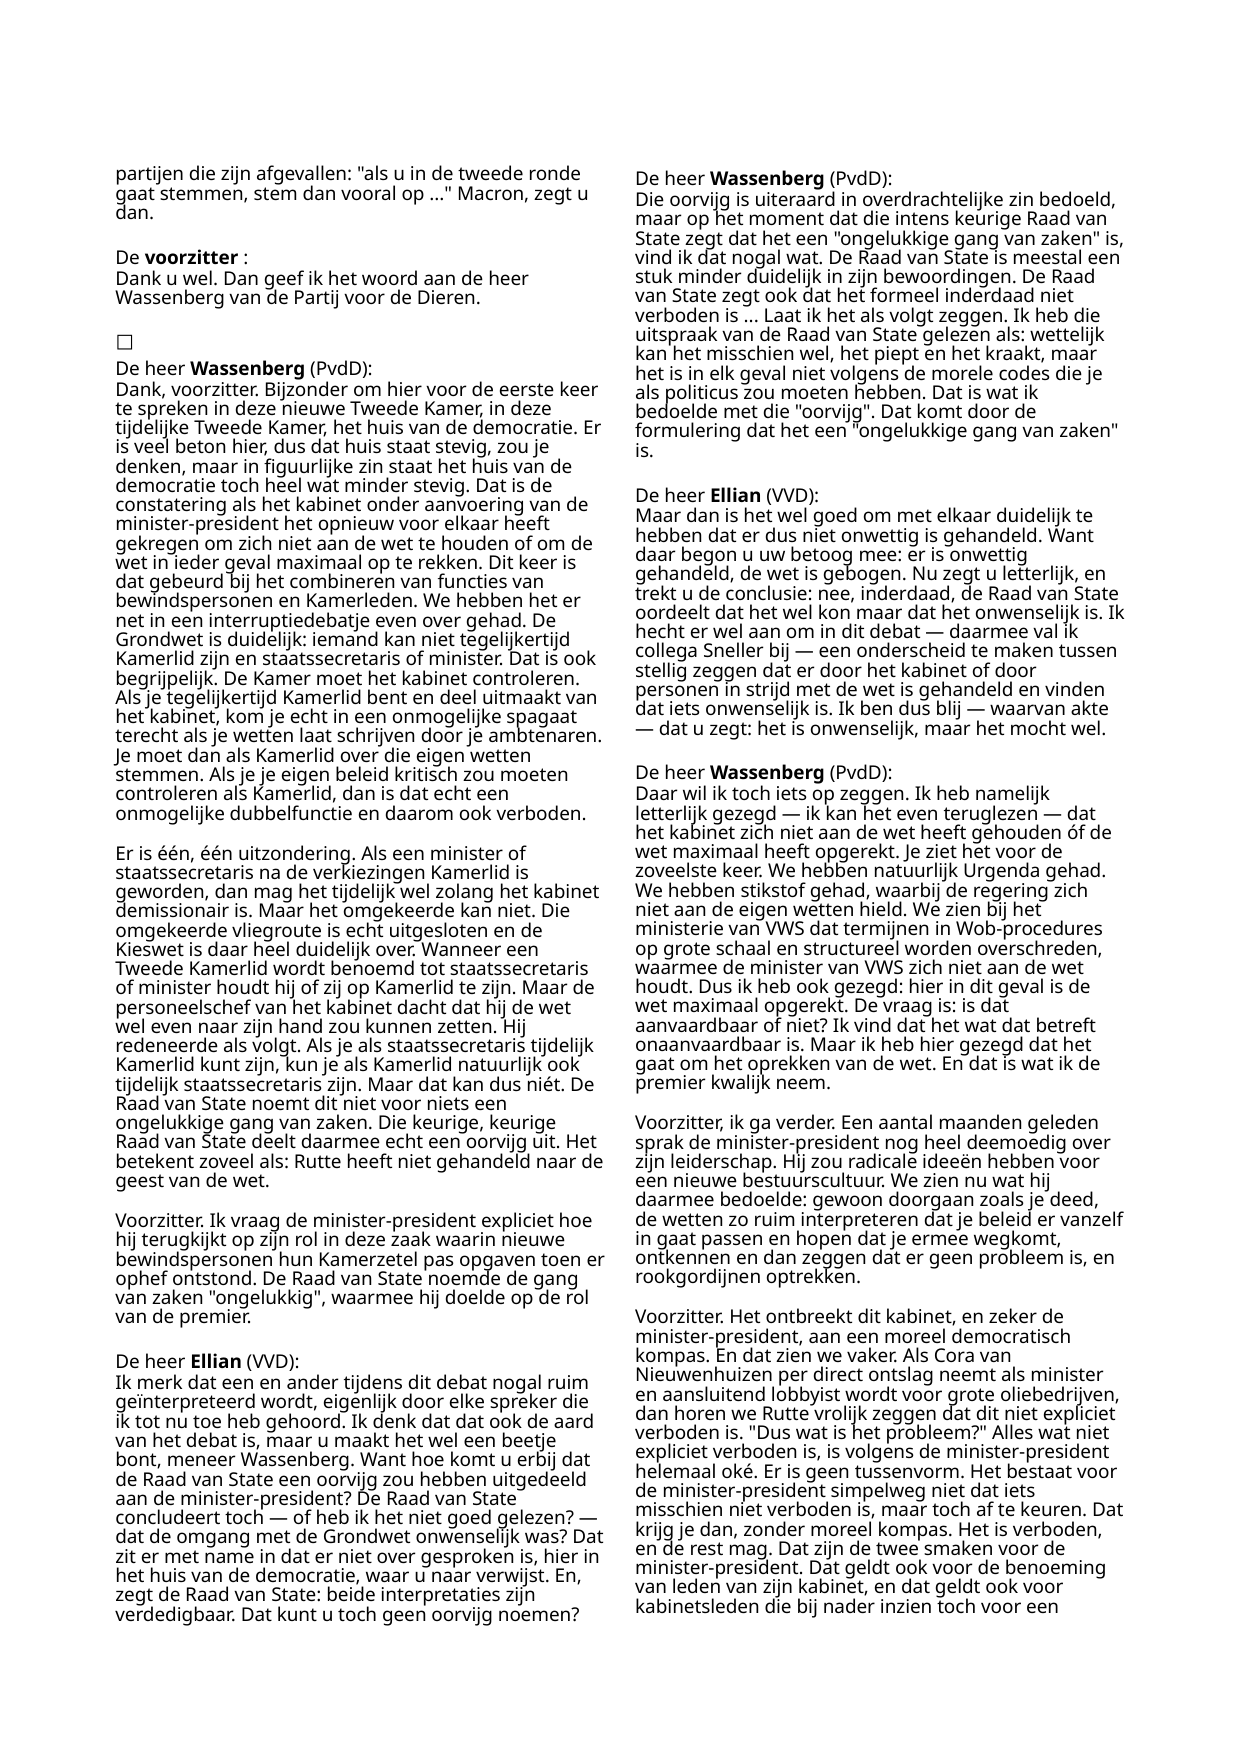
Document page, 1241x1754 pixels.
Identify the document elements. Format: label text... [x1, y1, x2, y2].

text Voorzitter, ik ga verder. Een aantal maanden geleden sprak de minister-president nog heel deemoedig over zijn leiderschap. Hij zou radicale ideeën hebben voor een nieuwe bestuurscultuur. We zien nu wat hij daarmee bedoelde: gewoon doorgaan zoals je deed, de wetten zo ruim interpreteren dat je beleid er vanzelf in gaat passen en hopen dat je ermee wegkomt, ontkennen en dan zeggen dat er geen probleem is, en rookgordijnen optrekken. [635, 1114, 1125, 1288]
text Die oorvijg is uiteraard in overdrachtelijke zin bedoeld, maar op het moment dat die intens keurige Raad van State zegt dat het een "ongelukkige gang van zaken" is, vind ik dat nogal wat. De Raad van State is meestal een stuk minder duidelijk in zijn bewoordingen. De Raad van State zegt ook dat het formeel inderdaad niet verboden is ... Laat ik het als volgt zeggen. Ik heb die uitspraak van de Raad van State gelezen als: wettelijk kan het misschien wel, het piept en het kraakt, maar het is in elk geval niet volgens de morele codes die je als politicus zou moeten hebben. Dat is wat ik bedoelde met die "oorvijg". Dat komt door de formulering dat het een "ongelukkige gang van zaken" is. [635, 191, 1125, 461]
text Dank, voorzitter. Bijzonder om hier voor de eerste keer te spreken in deze nieuwe Tweede Kamer, in deze tijdelijke Tweede Kamer, het huis van de democratie. Er is veel beton hier, dus dat huis staat stevig, zou je denken, maar in figuurlijke zin staat het huis van de democratie toch heel wat minder stevig. Dat is de constatering als het kabinet onder aanvoering van de minister-president het opnieuw voor elkaar heeft gekregen om zich niet aan de wet te houden of om de wet in ieder geval maximaal op te rekken. Dit keer is dat gebeurd bij het combineren van functies van bewindspersonen en Kamerleden. We hebben het er net in een interruptiedebatje even over gehad. De Grondwet is duidelijk: iemand kan niet tegelijkertijd Kamerlid zijn en staatssecretaris of minister. Dat is ook begrijpelijk. De Kamer moet het kabinet controleren. Als je tegelijkertijd Kamerlid bent en deel uitmaakt van het kabinet, kom je echt in een onmogelijke spagaat terecht als je wetten laat schrijven door je ambtenaren. Je moet dan als Kamerlid over die eigen wetten stemmen. Als je je eigen beleid kritisch zou moeten controleren als Kamerlid, dan is dat echt een onmogelijke dubbelfunctie en daarom ook verboden. [115, 381, 605, 824]
text Voorzitter. Het ontbreekt dit kabinet, en zeker de minister-president, aan een moreel democratisch kompas. En dat zien we vaker. Als Cora van Nieuwenhuizen per direct ontslag neemt als minister en aansluitend lobbyist wordt voor grote oliebedrijven, dan horen we Rutte vrolijk zeggen dat dit niet expliciet verboden is. "Dus wat is het probleem?" Alles wat niet expliciet verboden is, is volgens de minister-president helemaal oké. Er is geen tussenvorm. Het bestaat voor de minister-president simpelweg niet dat iets misschien niet verboden is, maar toch af te keuren. Dat krijg je dan, zonder moreel kompas. Het is verboden, en de rest mag. Dat zijn de twee smaken voor de minister-president. Dat geldt ook voor de benoeming van leden van zijn kabinet, en dat geldt ook voor kabinetsleden die bij nader inzien toch voor een [635, 1308, 1125, 1617]
text De heer Ellian (VVD): [115, 1348, 605, 1374]
text Voorzitter. Ik vraag de minister-president expliciet hoe hij terugkijkt op zijn rol in deze zaak waarin nieuwe bewindspersonen hun Kamerzetel pas opgaven toen er ophef ontstond. De Raad van State noemde de gang van zaken "ongelukkig", waarmee hij doelde op de rol van de premier. [115, 1212, 605, 1328]
text partijen die zijn afgevallen: "als u in de tweede ronde gaat stemmen, stem dan vooral op ..." Macron, zegt u dan. [115, 165, 605, 223]
text Dank u wel. Dan geef ik het woord aan de heer Wassenberg van de Partij voor de Dieren. [115, 270, 605, 308]
text De heer Wassenberg (PvdD): [635, 759, 1125, 785]
text Er is één, één uitzondering. Als een minister of staatssecretaris na de verkiezingen Kamerlid is geworden, dan mag het tijdelijk wel zolang het kabinet demissionair is. Maar het omgekeerde kan niet. Die omgekeerde vliegroute is echt uitgesloten en de Kieswet is daar heel duidelijk over. Wanneer een Tweede Kamerlid wordt benoemd tot staatssecretaris of minister houdt hij of zij op Kamerlid te zijn. Maar de personeelschef van het kabinet dacht dat hij de wet wel even naar zijn hand zou kunnen zetten. Hij redeneerde als volgt. Als je als staatssecretaris tijdelijk Kamerlid kunt zijn, kun je als Kamerlid natuurlijk ook tijdelijk staatssecretaris zijn. Maar dat kan dus niét. De Raad van State noemt dit niet voor niets een ongelukkige gang van zaken. Die keurige, keurige Raad van State deelt daarmee echt een oorvijg uit. Het betekent zoveel als: Rutte heeft niet gehandeld naar de geest van de wet. [115, 844, 605, 1191]
text Daar wil ik toch iets op zeggen. Ik heb namelijk letterlijk gezegd — ik kan het even teruglezen — dat het kabinet zich niet aan de wet heeft gehouden óf de wet maximaal heeft opgerekt. Je ziet het voor de zoveelste keer. We hebben natuurlijk Urgenda gehad. We hebben stikstof gehad, waarbij de regering zich niet aan de eigen wetten hield. We zien bij het ministerie van VWS dat termijnen in Wob-procedures op grote schaal en structureel worden overschreden, waarmee de minister van VWS zich niet aan de wet houdt. Dus ik heb ook gezegd: hier in dit geval is de wet maximaal opgerekt. De vraag is: is dat aanvaardbaar of niet? Ik vind dat het wat dat betreft onaanvaardbaar is. Maar ik heb hier gezegd dat het gaat om het oprekken van de wet. En dat is wat ik de premier kwalijk neem. [635, 785, 1125, 1094]
text De voorzitter : [115, 244, 605, 270]
text Ik merk dat een en ander tijdens dit debat nogal ruim geïnterpreteerd wordt, eigenlijk door elke spreker die ik tot nu toe heb gehoord. Ik denk dat dat ook de aard van het debat is, maar u maakt het wel een beetje bont, meneer Wassenberg. Want hoe komt u erbij dat de Raad van State een oorvijg zou hebben uitgedeeld aan de minister-president? De Raad van State concludeert toch — of heb ik het niet goed gelezen? — dat de omgang met de Grondwet onwenselijk was? Dat zit er met name in dat er niet over gesproken is, hier in het huis van de democratie, waar u naar verwijst. En, zegt de Raad van State: beide interpretaties zijn verdedigbaar. Dat kunt u toch geen oorvijg noemen? [115, 1374, 605, 1625]
text De heer Wassenberg (PvdD): [115, 355, 605, 381]
text De heer Wassenberg (PvdD): [635, 165, 1125, 191]
text De heer Ellian (VVD): [635, 482, 1125, 507]
text Maar dan is het wel goed om met elkaar duidelijk te hebben dat er dus niet onwettig is gehandeld. Want daar begon u uw betoog mee: er is onwettig gehandeld, de wet is gebogen. Nu zegt u letterlijk, en trekt u de conclusie: nee, inderdaad, de Raad van State oordeelt dat het wel kon maar dat het onwenselijk is. Ik hecht er wel aan om in dit debat — daarmee val ik collega Sneller bij — een onderscheid te maken tussen stellig zeggen dat er door het kabinet of door personen in strijd met de wet is gehandeld en vinden dat iets onwenselijk is. Ik ben dus blij — waarvan akte — dat u zegt: het is onwenselijk, maar het mocht wel. [635, 507, 1125, 739]
text ⬜ [115, 329, 605, 355]
